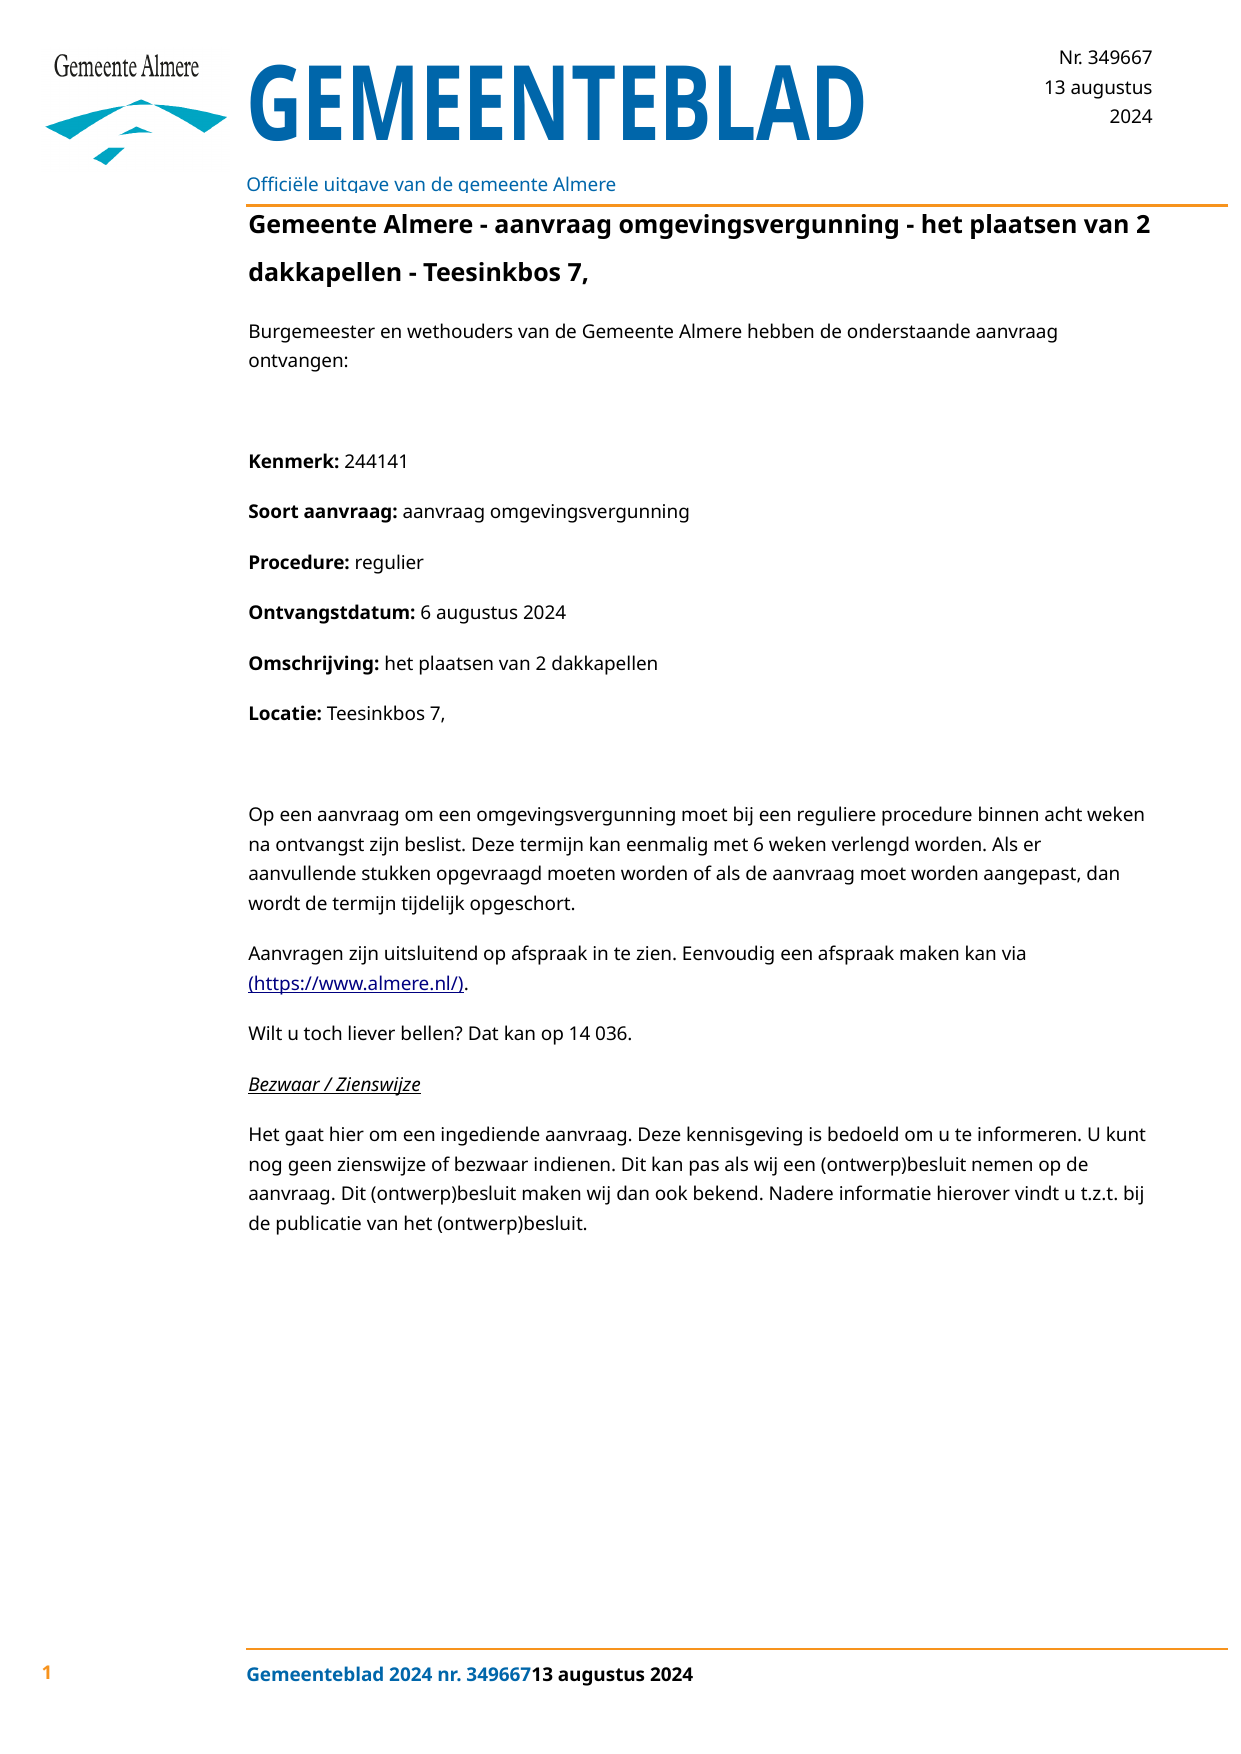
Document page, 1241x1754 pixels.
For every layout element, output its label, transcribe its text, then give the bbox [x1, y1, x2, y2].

text Omschrijving: het plaatsen van 2 dakkapellen [248, 650, 1152, 676]
text Procedure: regulier [248, 549, 1152, 575]
text Op een aanvraag om een omgevingsvergunning moet bij een reguliere procedure binnen acht weken na ontvangst zijn beslist. Deze termijn kan eenmalig met 6 weken verlengd worden. Als er aanvullende stukken opgevraagd moeten worden of als de aanvraag moet worden aangepast, dan wordt de termijn tijdelijk opgeschort. [248, 801, 1152, 916]
text Kenmerk: 244141 [248, 448, 1152, 474]
text Bezwaar / Zienswijze [248, 1071, 1152, 1097]
text Wilt u toch liever bellen? Dat kan op 14 036. [248, 1020, 1152, 1046]
text Ontvangstdatum: 6 augustus 2024 [248, 599, 1152, 625]
picture [41, 47, 231, 172]
text Aanvragen zijn uitsluitend op afspraak in te zien. Eenvoudig een afspraak maken kan via (https://www.almere.nl/). [248, 940, 1152, 996]
text Soort aanvraag: aanvraag omgevingsvergunning [248, 499, 1152, 524]
text Het gaat hier om een ingediende aanvraag. Deze kennisgeving is bedoeld om u te informeren. U kunt nog geen zienswijze of bezwaar indienen. Dit kan pas als wij een (ontwerp)besluit nemen op de aanvraag. Dit (ontwerp)besluit maken wij dan ook bekend. Nadere informatie hierover vindt u t.z.t. bij de publicatie van het (ontwerp)besluit. [248, 1121, 1152, 1236]
text Locatie: Teesinkbos 7, [248, 700, 1152, 726]
text Burgemeester en wethouders van de Gemeente Almere hebben de onderstaande aanvraag ontvangen: [248, 318, 1152, 373]
text Gemeente Almere - aanvraag omgevingsvergunning - het plaatsen van 2 dakkapellen - Teesinkbos 7, [248, 207, 1152, 288]
